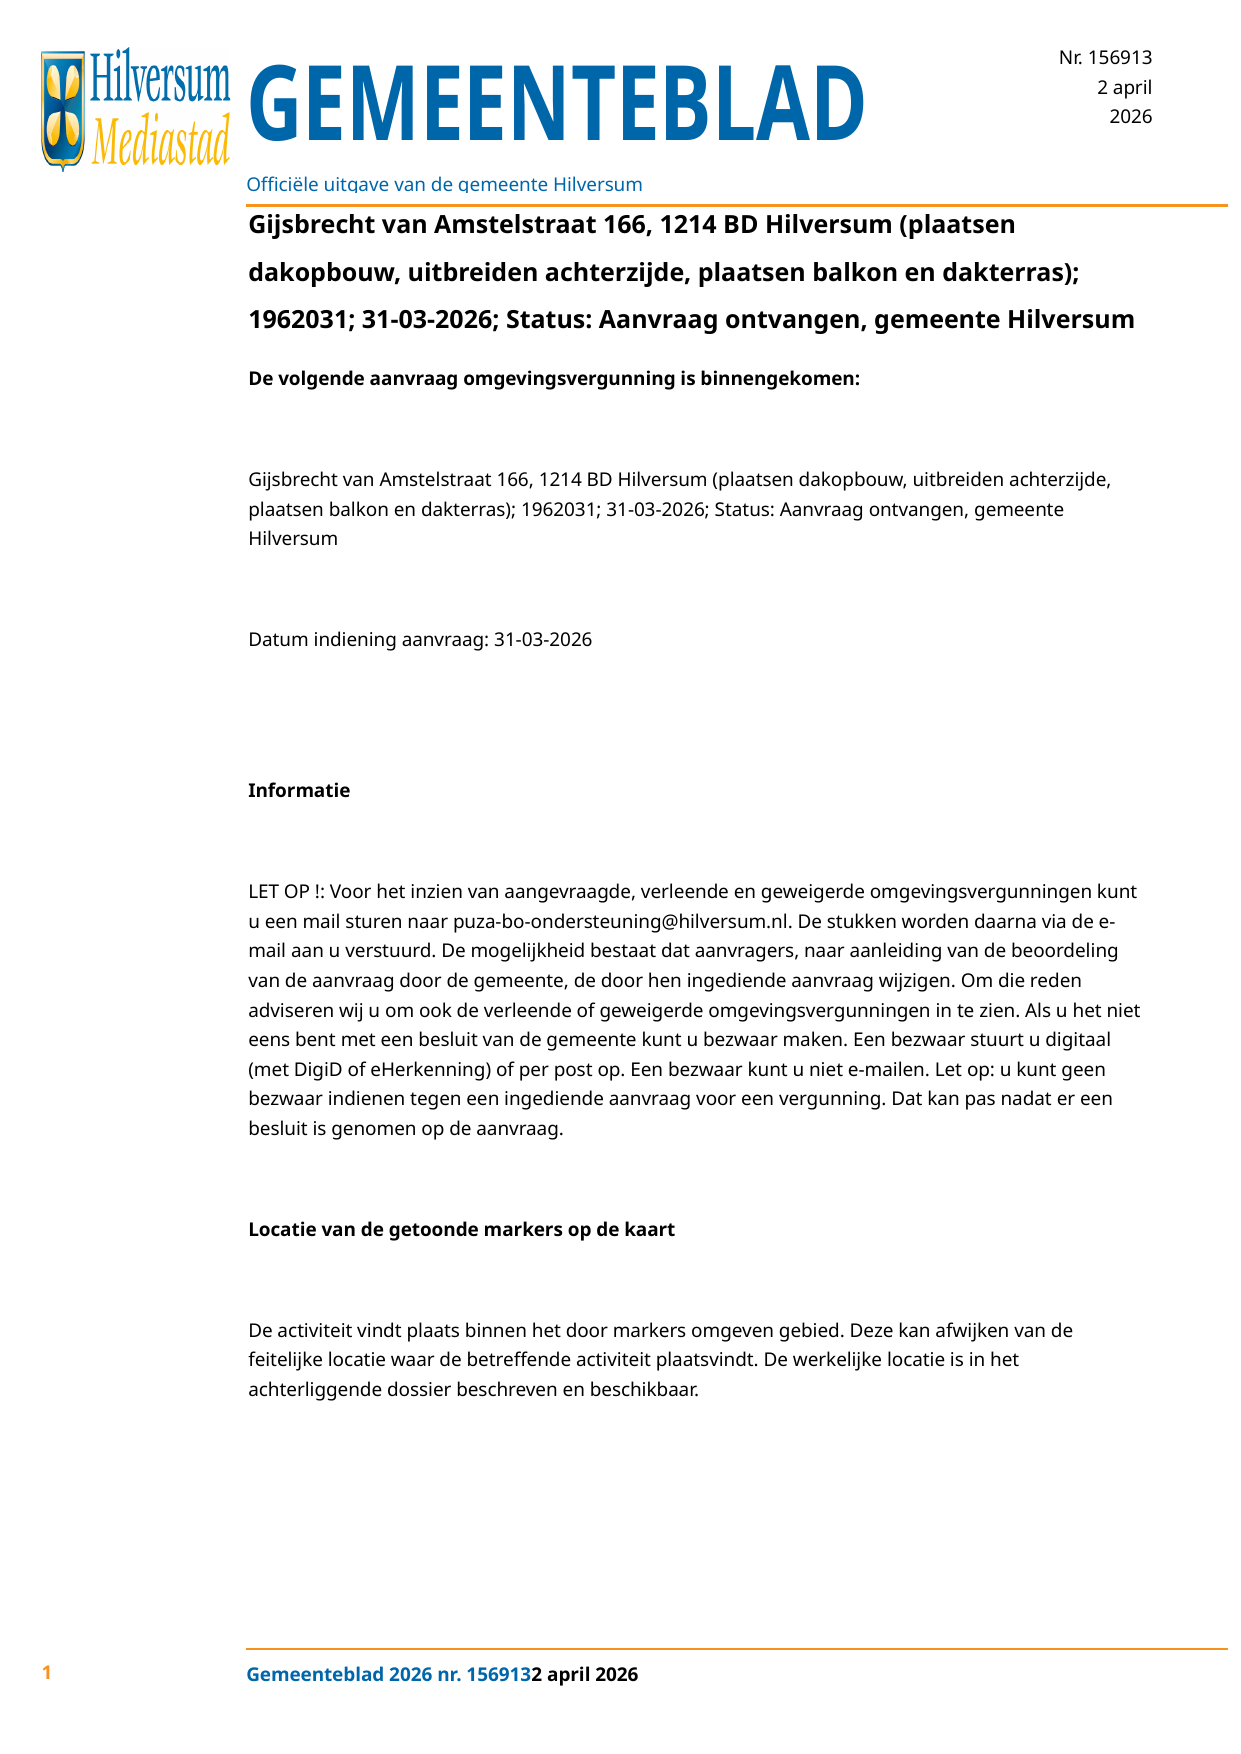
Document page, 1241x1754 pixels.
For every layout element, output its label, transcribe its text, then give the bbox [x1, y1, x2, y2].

text De volgende aanvraag omgevingsvergunning is binnengekomen: [248, 366, 1152, 391]
text De activiteit vindt plaats binnen het door markers omgeven gebied. Deze kan afwijken van de feitelijke locatie waar de betreffende activiteit plaatsvindt. De werkelijke locatie is in het achterliggende dossier beschreven en beschikbaar. [248, 1317, 1152, 1402]
text Datum indiening aanvraag: 31-03-2026 [248, 626, 1152, 652]
text Gijsbrecht van Amstelstraat 166, 1214 BD Hilversum (plaatsen dakopbouw, uitbreiden achterzijde, plaatsen balkon en dakterras); 1962031; 31-03-2026; Status: Aanvraag ontvangen, gemeente Hilversum [248, 207, 1152, 336]
text Informatie [248, 778, 1152, 803]
text Locatie van de getoonde markers op de kaart [248, 1216, 1152, 1242]
text LET OP !: Voor het inzien van aangevraagde, verleende en geweigerde omgevingsvergunningen kunt u een mail sturen naar puza-bo-ondersteuning@hilversum.nl. De stukken worden daarna via de e-mail aan u verstuurd. De mogelijkheid bestaat dat aanvragers, naar aanleiding van de beoordeling van de aanvraag door de gemeente, de door hen ingediende aanvraag wijzigen. Om die reden adviseren wij u om ook de verleende of geweigerde omgevingsvergunningen in te zien. Als u het niet eens bent met een besluit van de gemeente kunt u bezwaar maken. Een bezwaar stuurt u digitaal (met DigiD of eHerkenning) of per post op. Een bezwaar kunt u niet e-mailen. Let op: u kunt geen bezwaar indienen tegen een ingediende aanvraag voor een vergunning. Dat kan pas nadat er een besluit is genomen op de aanvraag. [248, 878, 1152, 1141]
text Gijsbrecht van Amstelstraat 166, 1214 BD Hilversum (plaatsen dakopbouw, uitbreiden achterzijde, plaatsen balkon en dakterras); 1962031; 31-03-2026; Status: Aanvraag ontvangen, gemeente Hilversum [248, 466, 1152, 551]
picture [41, 47, 231, 172]
